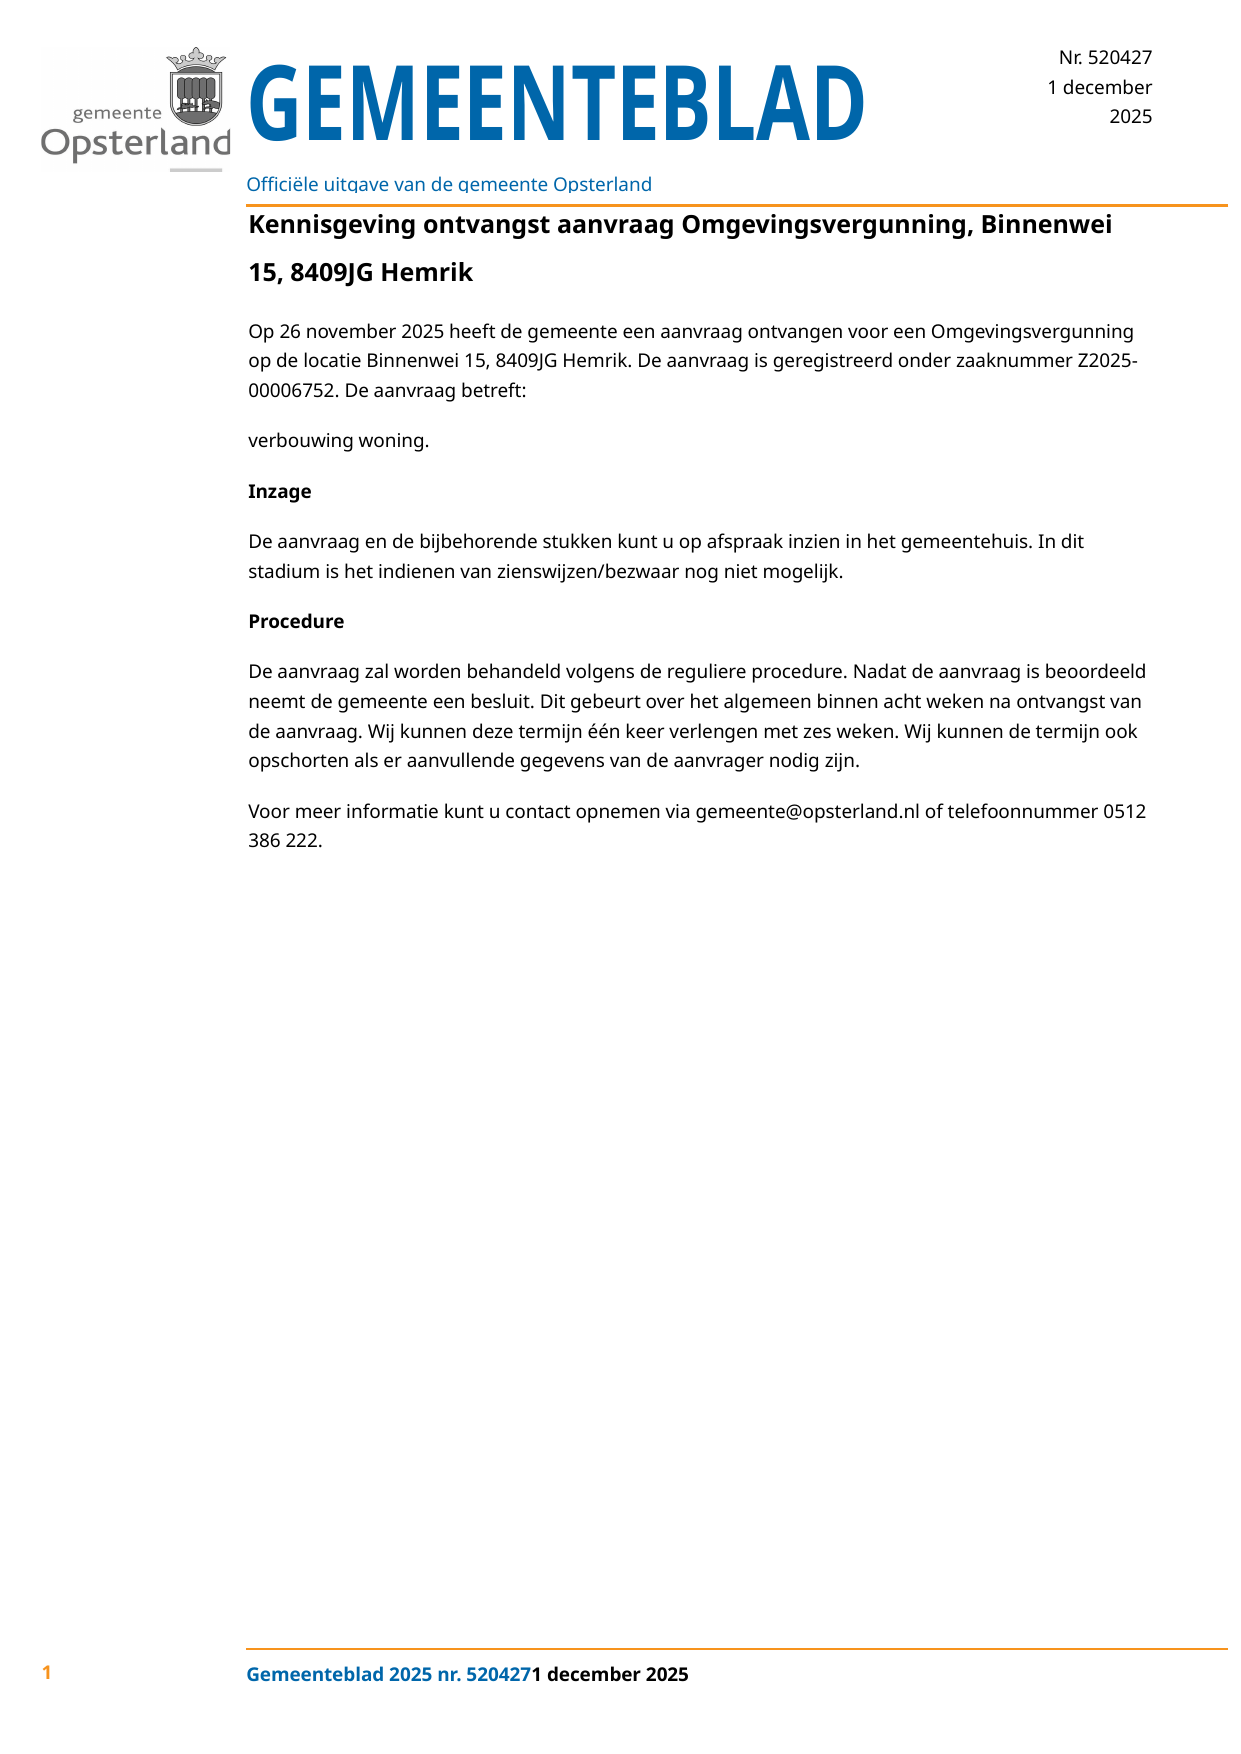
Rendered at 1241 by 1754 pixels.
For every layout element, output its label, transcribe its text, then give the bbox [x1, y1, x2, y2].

text Kennisgeving ontvangst aanvraag Omgevingsvergunning, Binnenwei 15, 8409JG Hemrik [248, 207, 1152, 288]
text Voor meer informatie kunt u contact opnemen via gemeente@opsterland.nl of telefoonnummer 0512 386 222. [248, 798, 1152, 853]
text verbouwing woning. [248, 427, 1152, 453]
text Procedure [248, 608, 1152, 634]
text De aanvraag zal worden behandeld volgens de reguliere procedure. Nadat de aanvraag is beoordeeld neemt de gemeente een besluit. Dit gebeurt over het algemeen binnen acht weken na ontvangst van de aanvraag. Wij kunnen deze termijn één keer verlengen met zes weken. Wij kunnen de termijn ook opschorten als er aanvullende gegevens van de aanvrager nodig zijn. [248, 659, 1152, 773]
text Op 26 november 2025 heeft de gemeente een aanvraag ontvangen voor een Omgevingsvergunning op de locatie Binnenwei 15, 8409JG Hemrik. De aanvraag is geregistreerd onder zaaknummer Z2025-00006752. De aanvraag betreft: [248, 318, 1152, 403]
text Inzage [248, 478, 1152, 504]
picture [41, 47, 231, 172]
text De aanvraag en de bijbehorende stukken kunt u op afspraak inzien in het gemeentehuis. In dit stadium is het indienen van zienswijzen/bezwaar nog niet mogelijk. [248, 528, 1152, 584]
